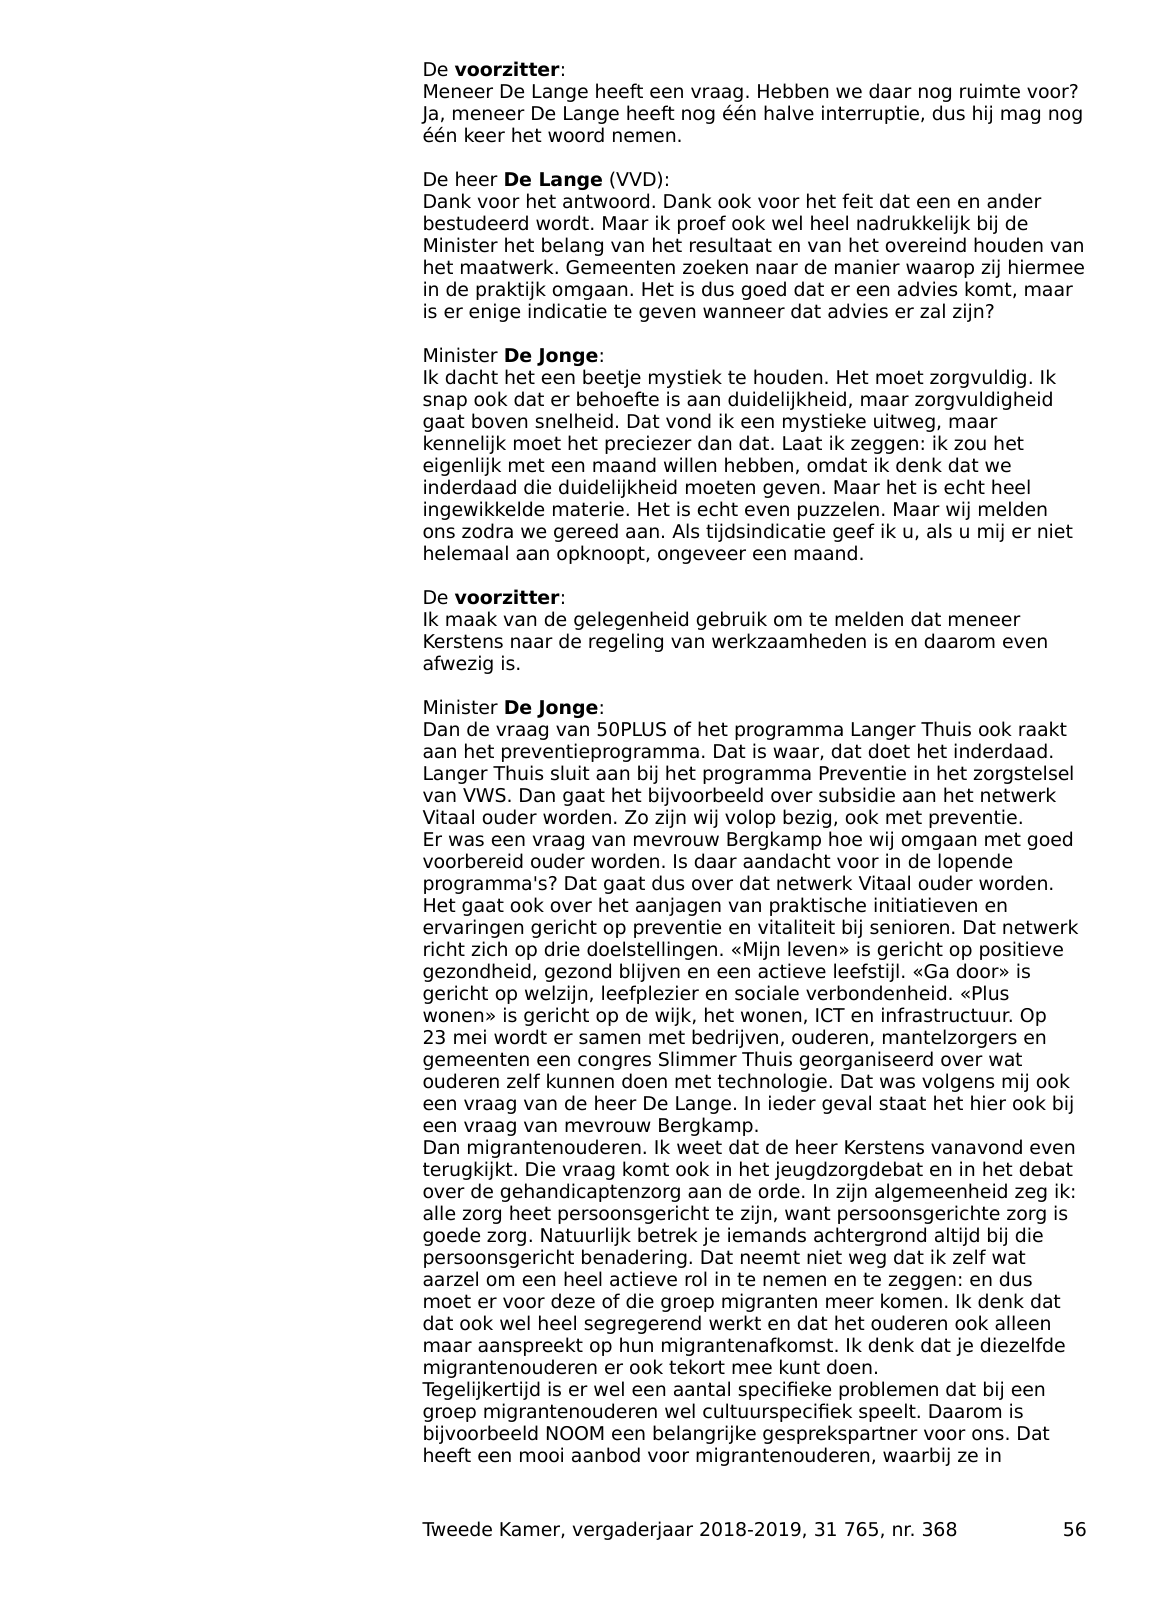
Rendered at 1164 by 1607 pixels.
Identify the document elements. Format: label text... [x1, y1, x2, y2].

text Dan de vraag van 50PLUS of het programma Langer Thuis ook raakt aan het preventieprogramma. Dat is waar, dat doet het inderdaad. Langer Thuis sluit aan bij het programma Preventie in het zorgstelsel van VWS. Dan gaat het bijvoorbeeld over subsidie aan het netwerk Vitaal ouder worden. Zo zijn wij volop bezig, ook met preventie. [422, 719, 1087, 829]
text Ik dacht het een beetje mystiek te houden. Het moet zorgvuldig. Ik snap ook dat er behoefte is aan duidelijkheid, maar zorgvuldigheid gaat boven snelheid. Dat vond ik een mystieke uitweg, maar kennelijk moet het preciezer dan dat. Laat ik zeggen: ik zou het eigenlijk met een maand willen hebben, omdat ik denk dat we inderdaad die duidelijkheid moeten geven. Maar het is echt heel ingewikkelde materie. Het is echt even puzzelen. Maar wij melden ons zodra we gereed aan. Als tijdsindicatie geef ik u, als u mij er niet helemaal aan opknoopt, ongeveer een maand. [422, 367, 1087, 565]
text De voorzitter: [422, 59, 1087, 81]
text Minister De Jonge: [422, 345, 1087, 367]
text Dan migrantenouderen. Ik weet dat de heer Kerstens vanavond even terugkijkt. Die vraag komt ook in het jeugdzorgdebat en in het debat over de gehandicaptenzorg aan de orde. In zijn algemeenheid zeg ik: alle zorg heet persoonsgericht te zijn, want persoonsgerichte zorg is goede zorg. Natuurlijk betrek je iemands achtergrond altijd bij die persoonsgericht benadering. Dat neemt niet weg dat ik zelf wat aarzel om een heel actieve rol in te nemen en te zeggen: en dus moet er voor deze of die groep migranten meer komen. Ik denk dat dat ook wel heel segregerend werkt en dat het ouderen ook alleen maar aanspreekt op hun migrantenafkomst. Ik denk dat je diezelfde migrantenouderen er ook tekort mee kunt doen. [422, 1137, 1087, 1379]
text De voorzitter: [422, 587, 1087, 609]
text Tegelijkertijd is er wel een aantal specifieke problemen dat bij een groep migrantenouderen wel cultuurspecifiek speelt. Daarom is bijvoorbeeld NOOM een belangrijke gesprekspartner voor ons. Dat heeft een mooi aanbod voor migrantenouderen, waarbij ze in [422, 1379, 1087, 1467]
text De heer De Lange (VVD): [422, 169, 1087, 191]
text Ik maak van de gelegenheid gebruik om te melden dat meneer Kerstens naar de regeling van werkzaamheden is en daarom even afwezig is. [422, 609, 1087, 675]
text Meneer De Lange heeft een vraag. Hebben we daar nog ruimte voor? Ja, meneer De Lange heeft nog één halve interruptie, dus hij mag nog één keer het woord nemen. [422, 81, 1087, 147]
text Minister De Jonge: [422, 697, 1087, 719]
text Er was een vraag van mevrouw Bergkamp hoe wij omgaan met goed voorbereid ouder worden. Is daar aandacht voor in de lopende programma's? Dat gaat dus over dat netwerk Vitaal ouder worden. Het gaat ook over het aanjagen van praktische initiatieven en ervaringen gericht op preventie en vitaliteit bij senioren. Dat netwerk richt zich op drie doelstellingen. «Mijn leven» is gericht op positieve gezondheid, gezond blijven en een actieve leefstijl. «Ga door» is gericht op welzijn, leefplezier en sociale verbondenheid. «Plus wonen» is gericht op de wijk, het wonen, ICT en infrastructuur. Op 23 mei wordt er samen met bedrijven, ouderen, mantelzorgers en gemeenten een congres Slimmer Thuis georganiseerd over wat ouderen zelf kunnen doen met technologie. Dat was volgens mij ook een vraag van de heer De Lange. In ieder geval staat het hier ook bij een vraag van mevrouw Bergkamp. [422, 829, 1087, 1137]
text Dank voor het antwoord. Dank ook voor het feit dat een en ander bestudeerd wordt. Maar ik proef ook wel heel nadrukkelijk bij de Minister het belang van het resultaat en van het overeind houden van het maatwerk. Gemeenten zoeken naar de manier waarop zij hiermee in de praktijk omgaan. Het is dus goed dat er een advies komt, maar is er enige indicatie te geven wanneer dat advies er zal zijn? [422, 191, 1087, 323]
